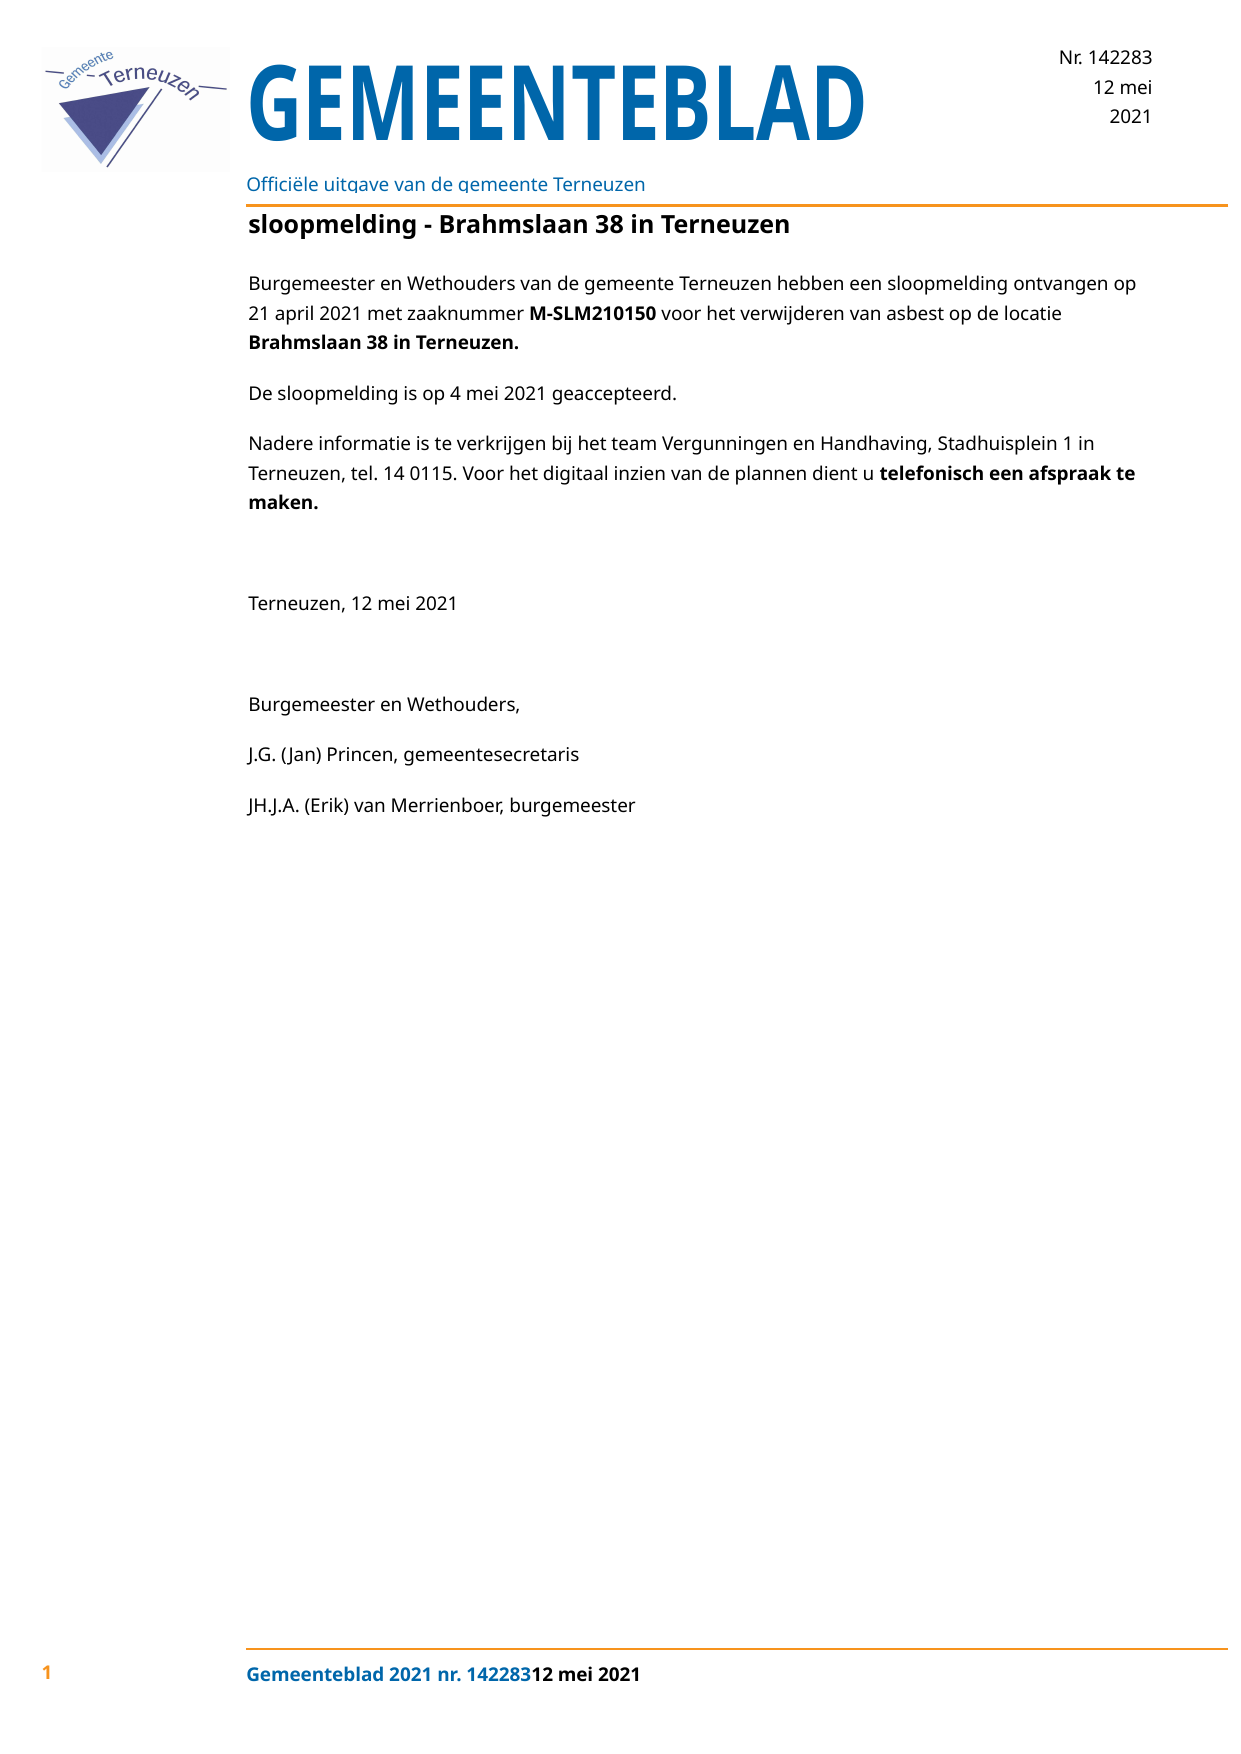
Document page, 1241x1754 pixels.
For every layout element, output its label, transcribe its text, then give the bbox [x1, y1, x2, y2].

text JH.J.A. (Erik) van Merrienboer, burgemeester [248, 792, 1152, 818]
text Burgemeester en Wethouders van de gemeente Terneuzen hebben een sloopmelding ontvangen op 21 april 2021 met zaaknummer M-SLM210150 voor het verwijderen van asbest op de locatie Brahmslaan 38 in Terneuzen. [248, 270, 1152, 355]
text Burgemeester en Wethouders, [248, 691, 1152, 717]
text J.G. (Jan) Princen, gemeentesecretaris [248, 742, 1152, 767]
text sloopmelding - Brahmslaan 38 in Terneuzen [248, 207, 1152, 241]
picture [41, 47, 231, 172]
text De sloopmelding is op 4 mei 2021 geaccepteerd. [248, 380, 1152, 406]
text Terneuzen, 12 mei 2021 [248, 590, 1152, 616]
text Nadere informatie is te verkrijgen bij het team Vergunningen en Handhaving, Stadhuisplein 1 in Terneuzen, tel. 14 0115. Voor het digitaal inzien van de plannen dient u telefonisch een afspraak te maken. [248, 430, 1152, 515]
